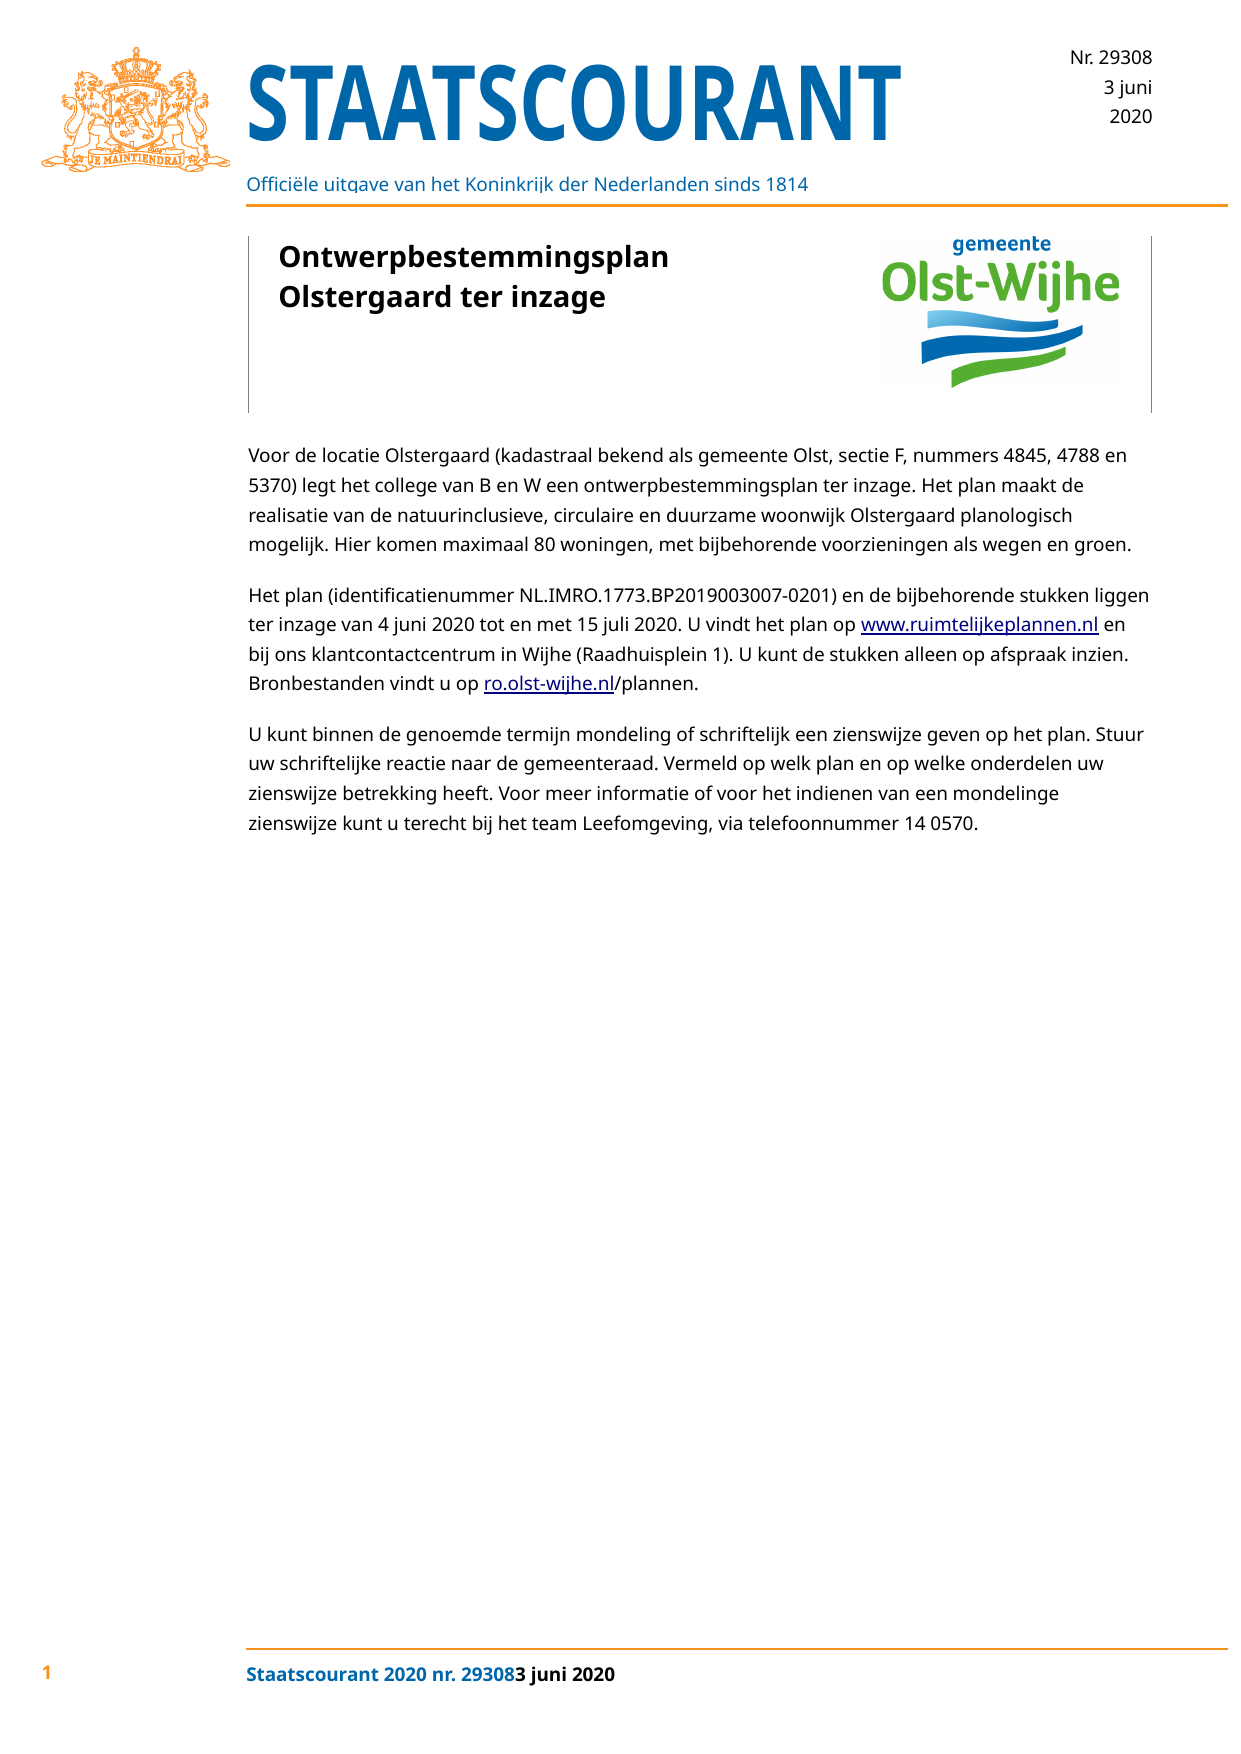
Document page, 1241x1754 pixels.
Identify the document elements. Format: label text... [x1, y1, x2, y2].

picture [41, 47, 231, 172]
table_header [850, 388, 1151, 413]
table_header [850, 236, 882, 387]
text U kunt binnen de genoemde termijn mondeling of schriftelijk een zienswijze geven op het plan. Stuur uw schriftelijke reactie naar de gemeenteraad. Vermeld op welk plan en op welke onderdelen uw zienswijze betrekking heeft. Voor meer informatie of voor het indienen van een mondelinge zienswijze kunt u terecht bij het team Leefomgeving, via telefoonnummer 14 0570. [248, 721, 1152, 835]
text Voor de locatie Olstergaard (kadastraal bekend als gemeente Olst, sectie F, nummers 4845, 4788 en 5370) legt het college van B en W een ontwerpbestemmingsplan ter inzage. Het plan maakt de realisatie van de natuurinclusieve, circulaire en duurzame woonwijk Olstergaard planologisch mogelijk. Hier komen maximaal 80 woningen, met bijbehorende voorzieningen als wegen en groen. [248, 443, 1152, 557]
table_header Ontwerpbestemmingsplan Olstergaard ter inzage [249, 236, 850, 413]
picture [882, 236, 1119, 388]
table_header [1119, 236, 1151, 387]
text Het plan (identificatienummer NL.IMRO.1773.BP2019003007-0201) en de bijbehorende stukken liggen ter inzage van 4 juni 2020 tot en met 15 juli 2020. U vindt het plan op www.ruimtelijkeplannen.nl en bij ons klantcontactcentrum in Wijhe (Raadhuisplein 1). U kunt de stukken alleen op afspraak inzien. Bronbestanden vindt u op ro.olst-wijhe.nl/plannen. [248, 582, 1152, 696]
